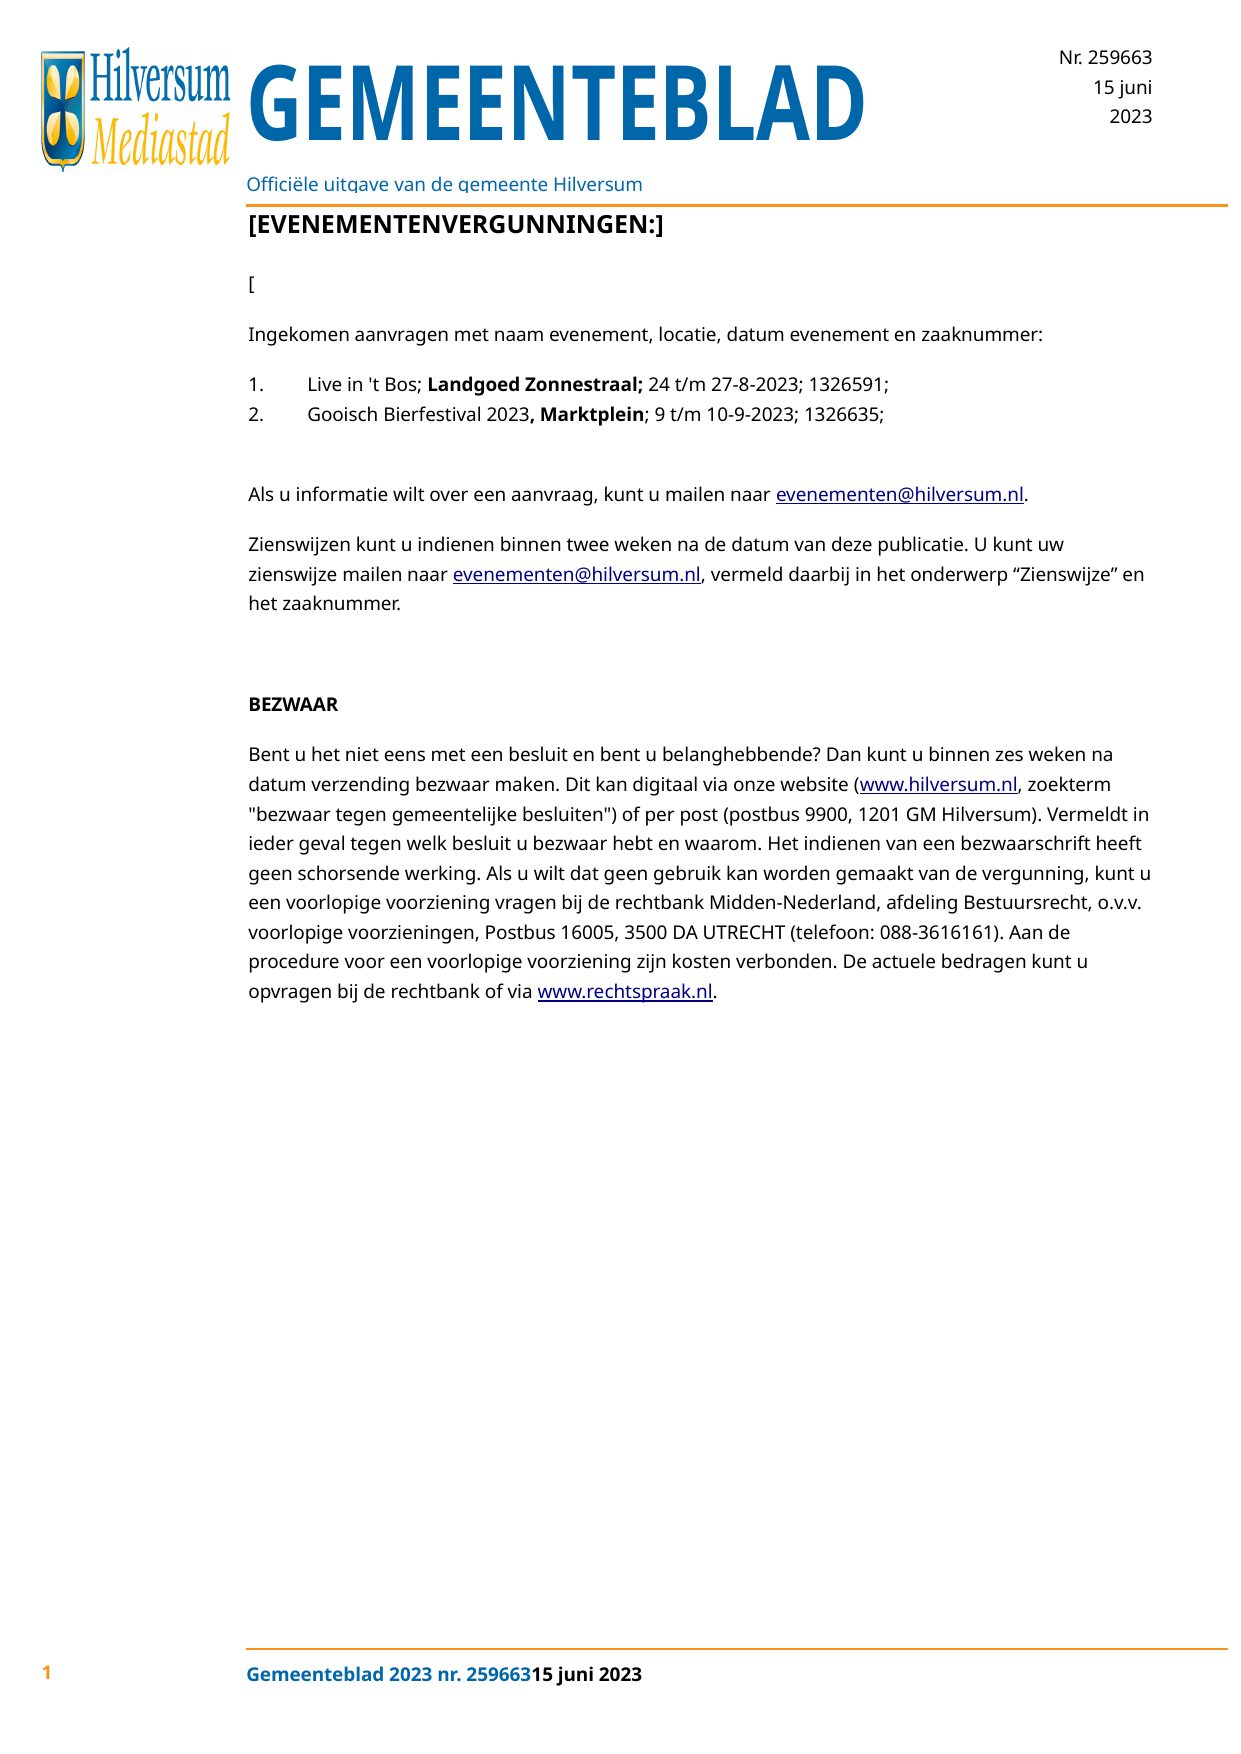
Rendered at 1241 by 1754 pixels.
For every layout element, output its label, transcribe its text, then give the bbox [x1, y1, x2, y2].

list Live in 't Bos; Landgoed Zonnestraal; 24 t/m 27-8-2023; 1326591; [248, 371, 1152, 397]
text Ingekomen aanvragen met naam evenement, locatie, datum evenement en zaaknummer: [248, 321, 1152, 346]
text Bent u het niet eens met een besluit en bent u belanghebbende? Dan kunt u binnen zes weken na datum verzending bezwaar maken. Dit kan digitaal via onze website (www.hilversum.nl, zoekterm "bezwaar tegen gemeentelijke besluiten") of per post (postbus 9900, 1201 GM Hilversum). Vermeldt in ieder geval tegen welk besluit u bezwaar hebt en waarom. Het indienen van een bezwaarschrift heeft geen schorsende werking. Als u wilt dat geen gebruik kan worden gemaakt van de vergunning, kunt u een voorlopige voorziening vragen bij de rechtbank Midden-Nederland, afdeling Bestuursrecht, o.v.v. voorlopige voorzieningen, Postbus 16005, 3500 DA UTRECHT (telefoon: 088-3616161). Aan de procedure voor een voorlopige voorziening zijn kosten verbonden. De actuele bedragen kunt u opvragen bij de rechtbank of via www.rechtspraak.nl. [248, 742, 1152, 1004]
text BEZWAAR [248, 691, 1152, 717]
text [EVENEMENTENVERGUNNINGEN:] [248, 207, 1152, 241]
picture [41, 47, 231, 172]
text Zienswijzen kunt u indienen binnen twee weken na de datum van deze publicatie. U kunt uw zienswijze mailen naar evenementen@hilversum.nl, vermeld daarbij in het onderwerp “Zienswijze” en het zaaknummer. [248, 531, 1152, 616]
text Als u informatie wilt over een aanvraag, kunt u mailen naar evenementen@hilversum.nl. [248, 481, 1152, 506]
text [ [248, 270, 1152, 296]
list Gooisch Bierfestival 2023, Marktplein; 9 t/m 10-9-2023; 1326635; [248, 401, 1152, 426]
